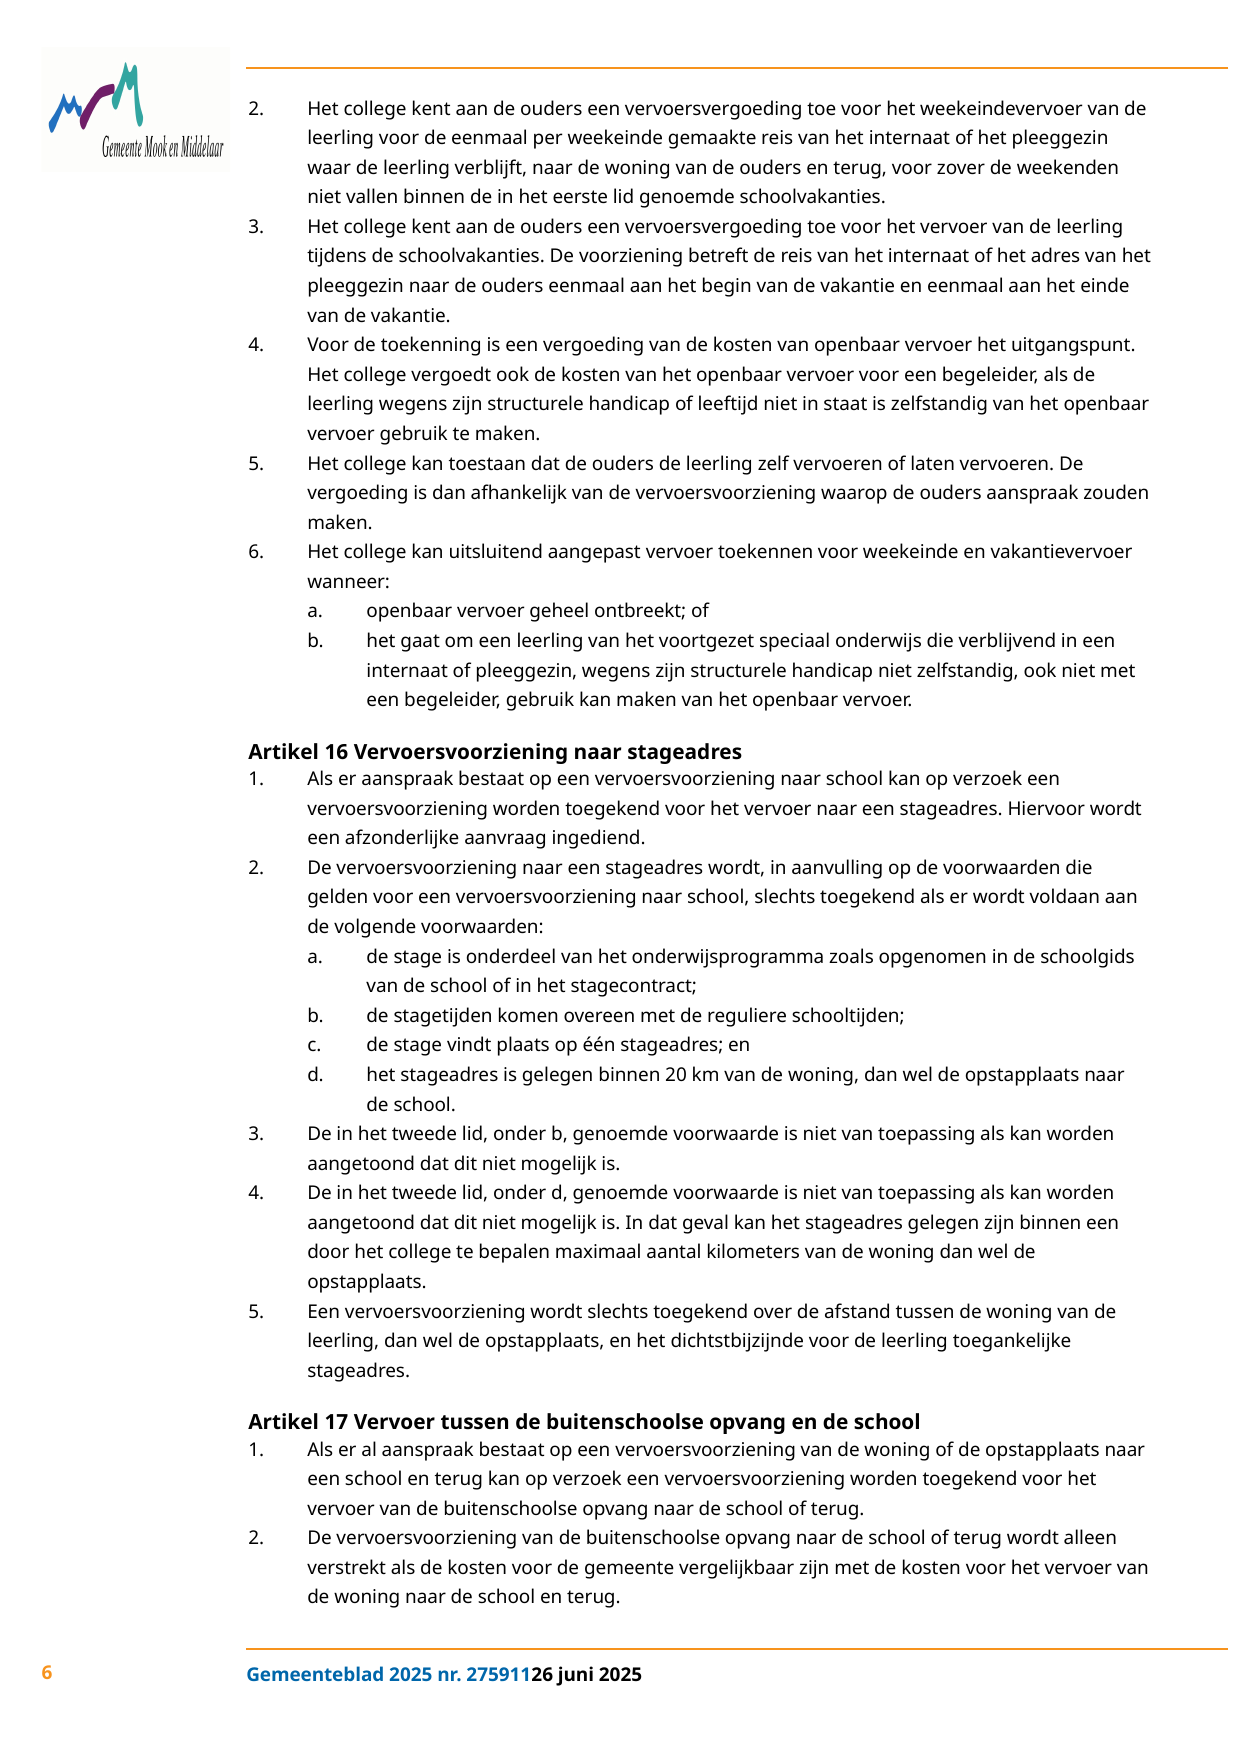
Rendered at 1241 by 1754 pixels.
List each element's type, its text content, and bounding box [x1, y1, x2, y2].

list De vervoersvoorziening naar een stageadres wordt, in aanvulling op de voorwaarden die gelden voor een vervoersvoorziening naar school, slechts toegekend als er wordt voldaan aan de volgende voorwaarden: [248, 854, 1152, 939]
list De in het tweede lid, onder d, genoemde voorwaarde is niet van toepassing als kan worden aangetoond dat dit niet mogelijk is. In dat geval kan het stageadres gelegen zijn binnen een door het college te bepalen maximaal aantal kilometers van de woning dan wel de opstapplaats. [248, 1179, 1152, 1294]
list De in het tweede lid, onder b, genoemde voorwaarde is niet van toepassing als kan worden aangetoond dat dit niet mogelijk is. [248, 1120, 1152, 1176]
list het stageadres is gelegen binnen 20 km van de woning, dan wel de opstapplaats naar de school. [307, 1061, 1152, 1116]
list De vervoersvoorziening van de buitenschoolse opvang naar de school of terug wordt alleen verstrekt als de kosten voor de gemeente vergelijkbaar zijn met de kosten voor het vervoer van de woning naar de school en terug. [248, 1524, 1152, 1609]
list de stage is onderdeel van het onderwijsprogramma zoals opgenomen in de schoolgids van de school of in het stagecontract; [307, 943, 1152, 998]
list de stage vindt plaats op één stageadres; en [307, 1032, 1152, 1057]
text Artikel 16 Vervoersvoorziening naar stageadres [248, 737, 1152, 765]
text Artikel 17 Vervoer tussen de buitenschoolse opvang en de school [248, 1407, 1152, 1436]
list Het college kent aan de ouders een vervoersvergoeding toe voor het weekeindevervoer van de leerling voor de eenmaal per weekeinde gemaakte reis van het internaat of het pleeggezin waar de leerling verblijft, naar de woning van de ouders en terug, voor zover de weekenden niet vallen binnen de in het eerste lid genoemde schoolvakanties. [248, 95, 1152, 209]
list het gaat om een leerling van het voortgezet speciaal onderwijs die verblijvend in een internaat of pleeggezin, wegens zijn structurele handicap niet zelfstandig, ook niet met een begeleider, gebruik kan maken van het openbaar vervoer. [307, 627, 1152, 712]
list Voor de toekenning is een vergoeding van de kosten van openbaar vervoer het uitgangspunt. Het college vergoedt ook de kosten van het openbaar vervoer voor een begeleider, als de leerling wegens zijn structurele handicap of leeftijd niet in staat is zelfstandig van het openbaar vervoer gebruik te maken. [248, 331, 1152, 446]
list openbaar vervoer geheel ontbreekt; of [307, 598, 1152, 623]
list Als er al aanspraak bestaat op een vervoersvoorziening van de woning of de opstapplaats naar een school en terug kan op verzoek een vervoersvoorziening worden toegekend voor het vervoer van de buitenschoolse opvang naar de school of terug. [248, 1436, 1152, 1521]
list Een vervoersvoorziening wordt slechts toegekend over de afstand tussen de woning van de leerling, dan wel de opstapplaats, en het dichtstbijzijnde voor de leerling toegankelijke stageadres. [248, 1298, 1152, 1383]
list Het college kan uitsluitend aangepast vervoer toekennen voor weekeinde en vakantievervoer wanneer: [248, 538, 1152, 594]
picture [41, 47, 231, 172]
list Als er aanspraak bestaat op een vervoersvoorziening naar school kan op verzoek een vervoersvoorziening worden toegekend voor het vervoer naar een stageadres. Hiervoor wordt een afzonderlijke aanvraag ingediend. [248, 765, 1152, 850]
list Het college kan toestaan dat de ouders de leerling zelf vervoeren of laten vervoeren. De vergoeding is dan afhankelijk van de vervoersvoorziening waarop de ouders aanspraak zouden maken. [248, 450, 1152, 535]
list Het college kent aan de ouders een vervoersvergoeding toe voor het vervoer van de leerling tijdens de schoolvakanties. De voorziening betreft de reis van het internaat of het adres van het pleeggezin naar de ouders eenmaal aan het begin van de vakantie en eenmaal aan het einde van de vakantie. [248, 213, 1152, 328]
list de stagetijden komen overeen met de reguliere schooltijden; [307, 1002, 1152, 1028]
